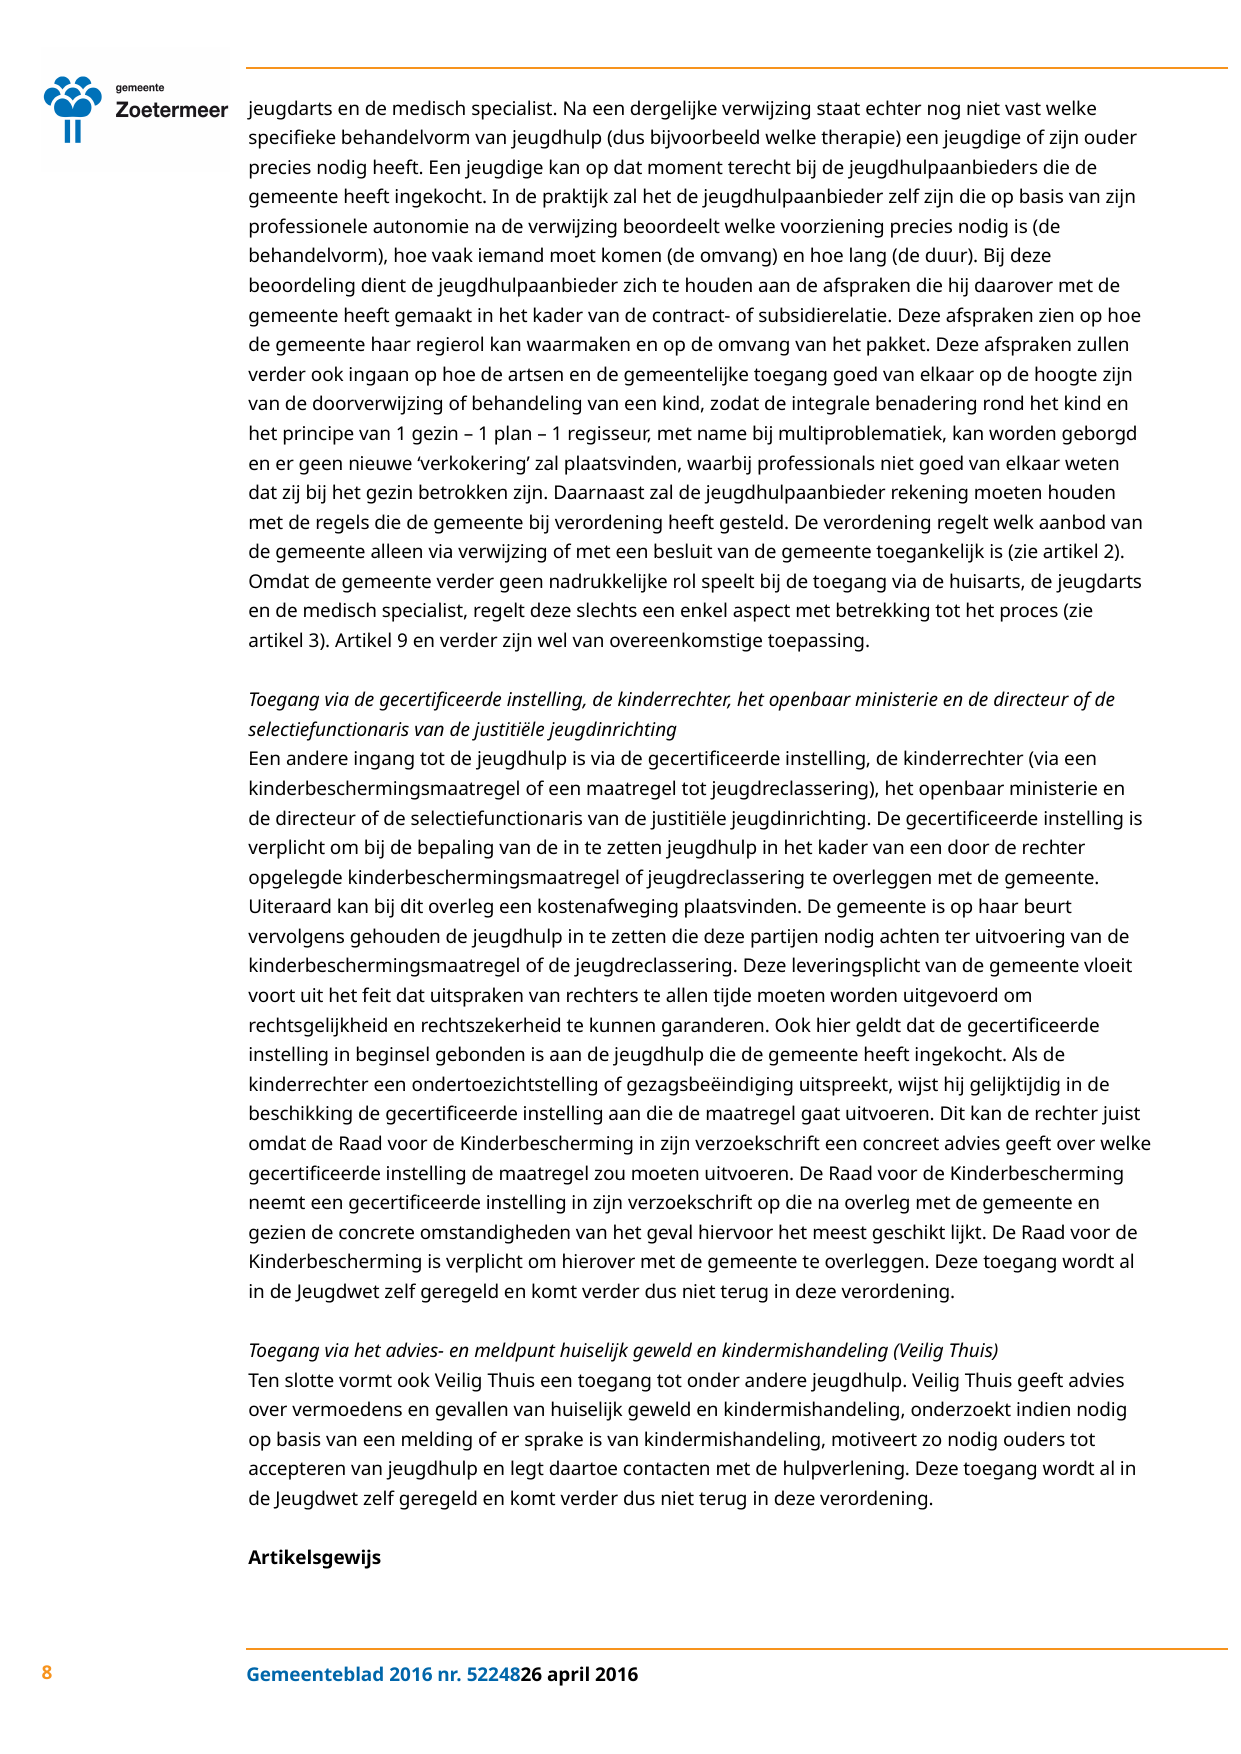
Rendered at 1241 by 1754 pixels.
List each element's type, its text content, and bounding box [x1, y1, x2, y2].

text Ten slotte vormt ook Veilig Thuis een toegang tot onder andere jeugdhulp. Veilig Thuis geeft advies over vermoedens en gevallen van huiselijk geweld en kindermishandeling, onderzoekt indien nodig op basis van een melding of er sprake is van kindermishandeling, motiveert zo nodig ouders tot accepteren van jeugdhulp en legt daartoe contacten met de hulpverlening. Deze toegang wordt al in de Jeugdwet zelf geregeld en komt verder dus niet terug in deze verordening. [248, 1367, 1152, 1511]
text Een andere ingang tot de jeugdhulp is via de gecertificeerde instelling, de kinderrechter (via een kinderbeschermingsmaatregel of een maatregel tot jeugdreclassering), het openbaar ministerie en de directeur of de selectiefunctionaris van de justitiële jeugdinrichting. De gecertificeerde instelling is verplicht om bij de bepaling van de in te zetten jeugdhulp in het kader van een door de rechter opgelegde kinderbeschermingsmaatregel of jeugdreclassering te overleggen met de gemeente. Uiteraard kan bij dit overleg een kostenafweging plaatsvinden. De gemeente is op haar beurt vervolgens gehouden de jeugdhulp in te zetten die deze partijen nodig achten ter uitvoering van de kinderbeschermingsmaatregel of de jeugdreclassering. Deze leveringsplicht van de gemeente vloeit voort uit het feit dat uitspraken van rechters te allen tijde moeten worden uitgevoerd om rechtsgelijkheid en rechtszekerheid te kunnen garanderen. Ook hier geldt dat de gecertificeerde instelling in beginsel gebonden is aan de jeugdhulp die de gemeente heeft ingekocht. Als de kinderrechter een ondertoezichtstelling of gezagsbeëindiging uitspreekt, wijst hij gelijktijdig in de beschikking de gecertificeerde instelling aan die de maatregel gaat uitvoeren. Dit kan de rechter juist omdat de Raad voor de Kinderbescherming in zijn verzoekschrift een concreet advies geeft over welke gecertificeerde instelling de maatregel zou moeten uitvoeren. De Raad voor de Kinderbescherming neemt een gecertificeerde instelling in zijn verzoekschrift op die na overleg met de gemeente en gezien de concrete omstandigheden van het geval hiervoor het meest geschikt lijkt. De Raad voor de Kinderbescherming is verplicht om hierover met de gemeente te overleggen. Deze toegang wordt al in de Jeugdwet zelf geregeld en komt verder dus niet terug in deze verordening. [248, 746, 1152, 1304]
picture [41, 47, 231, 172]
text Artikelsgewijs [248, 1544, 1152, 1570]
text Toegang via het advies- en meldpunt huiselijk geweld en kindermishandeling (Veilig Thuis) [248, 1337, 1152, 1363]
text Toegang via de gecertificeerde instelling, de kinderrechter, het openbaar ministerie en de directeur of de selectiefunctionaris van de justitiële jeugdinrichting [248, 686, 1152, 742]
text jeugdarts en de medisch specialist. Na een dergelijke verwijzing staat echter nog niet vast welke specifieke behandelvorm van jeugdhulp (dus bijvoorbeeld welke therapie) een jeugdige of zijn ouder precies nodig heeft. Een jeugdige kan op dat moment terecht bij de jeugdhulpaanbieders die de gemeente heeft ingekocht. In de praktijk zal het de jeugdhulpaanbieder zelf zijn die op basis van zijn professionele autonomie na de verwijzing beoordeelt welke voorziening precies nodig is (de behandelvorm), hoe vaak iemand moet komen (de omvang) en hoe lang (de duur). Bij deze beoordeling dient de jeugdhulpaanbieder zich te houden aan de afspraken die hij daarover met de gemeente heeft gemaakt in het kader van de contract- of subsidierelatie. Deze afspraken zien op hoe de gemeente haar regierol kan waarmaken en op de omvang van het pakket. Deze afspraken zullen verder ook ingaan op hoe de artsen en de gemeentelijke toegang goed van elkaar op de hoogte zijn van de doorverwijzing of behandeling van een kind, zodat de integrale benadering rond het kind en het principe van 1 gezin – 1 plan – 1 regisseur, met name bij multiproblematiek, kan worden geborgd en er geen nieuwe ‘verkokering’ zal plaatsvinden, waarbij professionals niet goed van elkaar weten dat zij bij het gezin betrokken zijn. Daarnaast zal de jeugdhulpaanbieder rekening moeten houden met de regels die de gemeente bij verordening heeft gesteld. De verordening regelt welk aanbod van de gemeente alleen via verwijzing of met een besluit van de gemeente toegankelijk is (zie artikel 2). Omdat de gemeente verder geen nadrukkelijke rol speelt bij de toegang via de huisarts, de jeugdarts en de medisch specialist, regelt deze slechts een enkel aspect met betrekking tot het proces (zie artikel 3). Artikel 9 en verder zijn wel van overeenkomstige toepassing. [248, 95, 1152, 653]
